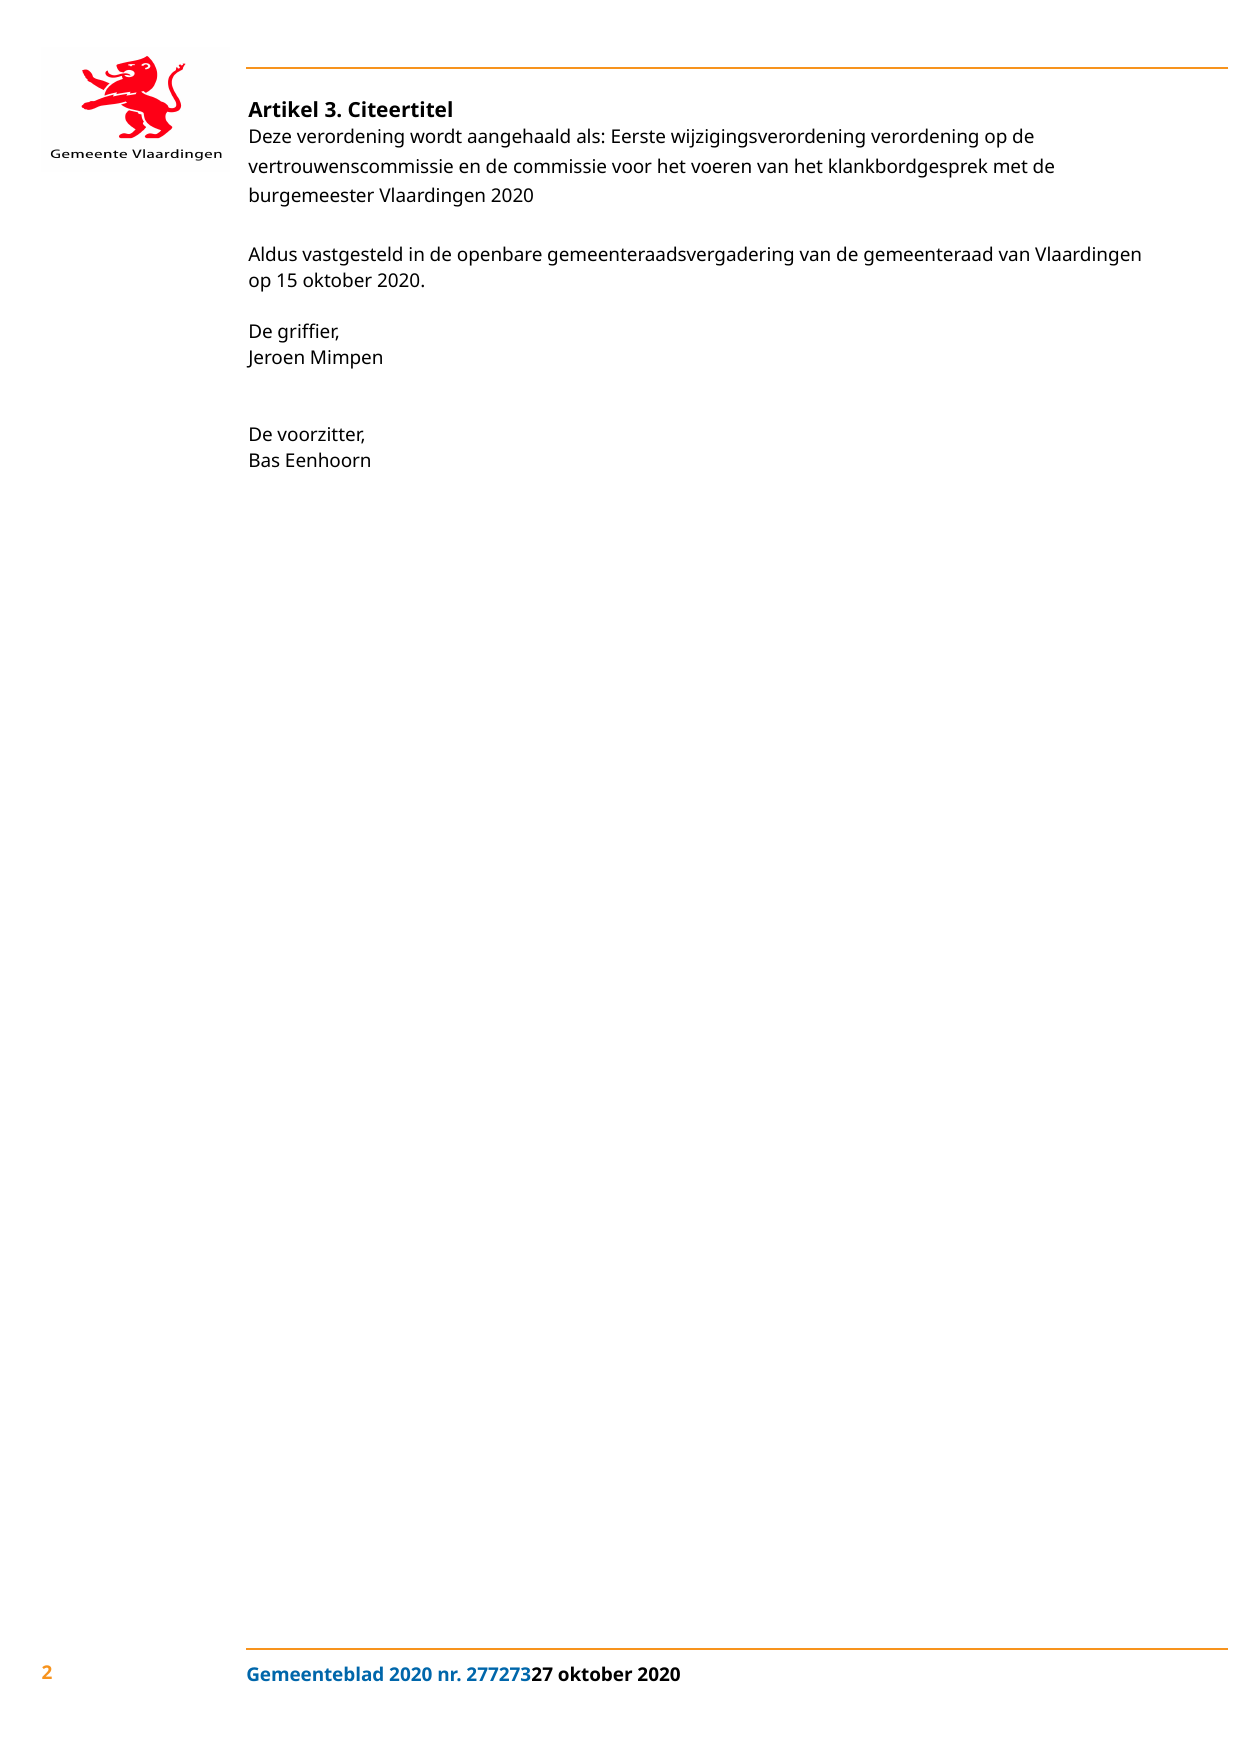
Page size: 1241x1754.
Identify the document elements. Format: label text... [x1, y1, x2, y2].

text De voorzitter, [248, 422, 1152, 447]
text Aldus vastgesteld in de openbare gemeenteraadsvergadering van de gemeenteraad van Vlaardingen op 15 oktober 2020. [248, 242, 1152, 293]
text Bas Eenhoorn [248, 447, 1152, 473]
text Deze verordening wordt aangehaald als: Eerste wijzigingsverordening verordening op de vertrouwenscommissie en de commissie voor het voeren van het klankbordgesprek met de burgemeester Vlaardingen 2020 [248, 123, 1152, 208]
text Artikel 3. Citeertitel [248, 95, 1152, 123]
picture [41, 47, 231, 172]
text De griffier, [248, 319, 1152, 344]
text Jeroen Mimpen [248, 344, 1152, 370]
